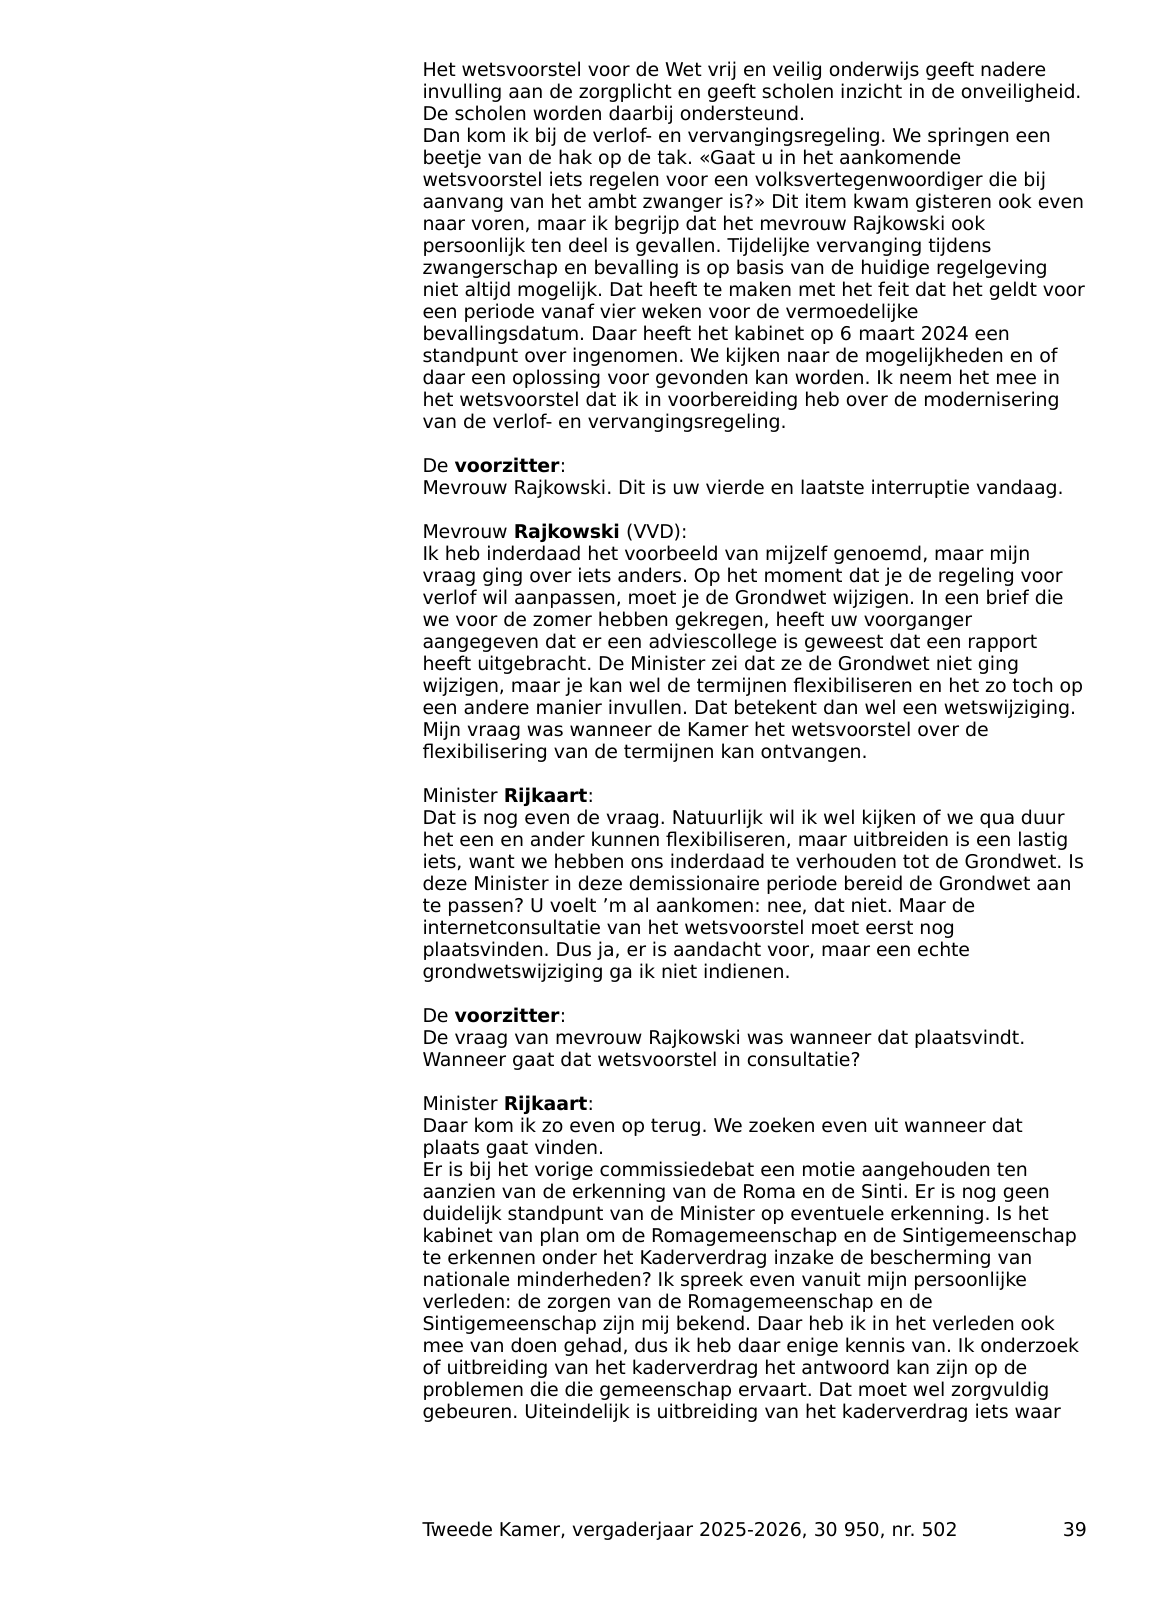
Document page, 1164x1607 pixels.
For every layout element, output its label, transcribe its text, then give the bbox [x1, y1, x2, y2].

text Ik heb inderdaad het voorbeeld van mijzelf genoemd, maar mijn vraag ging over iets anders. Op het moment dat je de regeling voor verlof wil aanpassen, moet je de Grondwet wijzigen. In een brief die we voor de zomer hebben gekregen, heeft uw voorganger aangegeven dat er een adviescollege is geweest dat een rapport heeft uitgebracht. De Minister zei dat ze de Grondwet niet ging wijzigen, maar je kan wel de termijnen flexibiliseren en het zo toch op een andere manier invullen. Dat betekent dan wel een wetswijziging. Mijn vraag was wanneer de Kamer het wetsvoorstel over de flexibilisering van de termijnen kan ontvangen. [422, 543, 1087, 763]
text Het wetsvoorstel voor de Wet vrij en veilig onderwijs geeft nadere invulling aan de zorgplicht en geeft scholen inzicht in de onveiligheid. De scholen worden daarbij ondersteund. [422, 59, 1087, 125]
text Mevrouw Rajkowski (VVD): [422, 521, 1087, 543]
text De voorzitter: [422, 1005, 1087, 1027]
text Minister Rijkaart: [422, 1093, 1087, 1115]
text Dan kom ik bij de verlof- en vervangingsregeling. We springen een beetje van de hak op de tak. «Gaat u in het aankomende wetsvoorstel iets regelen voor een volksvertegenwoordiger die bij aanvang van het ambt zwanger is?» Dit item kwam gisteren ook even naar voren, maar ik begrijp dat het mevrouw Rajkowski ook persoonlijk ten deel is gevallen. Tijdelijke vervanging tijdens zwangerschap en bevalling is op basis van de huidige regelgeving niet altijd mogelijk. Dat heeft te maken met het feit dat het geldt voor een periode vanaf vier weken voor de vermoedelijke bevallingsdatum. Daar heeft het kabinet op 6 maart 2024 een standpunt over ingenomen. We kijken naar de mogelijkheden en of daar een oplossing voor gevonden kan worden. Ik neem het mee in het wetsvoorstel dat ik in voorbereiding heb over de modernisering van de verlof- en vervangingsregeling. [422, 125, 1087, 433]
text Er is bij het vorige commissiedebat een motie aangehouden ten aanzien van de erkenning van de Roma en de Sinti. Er is nog geen duidelijk standpunt van de Minister op eventuele erkenning. Is het kabinet van plan om de Romagemeenschap en de Sintigemeenschap te erkennen onder het Kaderverdrag inzake de bescherming van nationale minderheden? Ik spreek even vanuit mijn persoonlijke verleden: de zorgen van de Romagemeenschap en de Sintigemeenschap zijn mij bekend. Daar heb ik in het verleden ook mee van doen gehad, dus ik heb daar enige kennis van. Ik onderzoek of uitbreiding van het kaderverdrag het antwoord kan zijn op de problemen die die gemeenschap ervaart. Dat moet wel zorgvuldig gebeuren. Uiteindelijk is uitbreiding van het kaderverdrag iets waar [422, 1159, 1087, 1423]
text De voorzitter: [422, 455, 1087, 477]
text Mevrouw Rajkowski. Dit is uw vierde en laatste interruptie vandaag. [422, 477, 1087, 499]
text Minister Rijkaart: [422, 785, 1087, 807]
text Daar kom ik zo even op terug. We zoeken even uit wanneer dat plaats gaat vinden. [422, 1115, 1087, 1159]
text Dat is nog even de vraag. Natuurlijk wil ik wel kijken of we qua duur het een en ander kunnen flexibiliseren, maar uitbreiden is een lastig iets, want we hebben ons inderdaad te verhouden tot de Grondwet. Is deze Minister in deze demissionaire periode bereid de Grondwet aan te passen? U voelt ’m al aankomen: nee, dat niet. Maar de internetconsultatie van het wetsvoorstel moet eerst nog plaatsvinden. Dus ja, er is aandacht voor, maar een echte grondwetswijziging ga ik niet indienen. [422, 807, 1087, 983]
text De vraag van mevrouw Rajkowski was wanneer dat plaatsvindt. Wanneer gaat dat wetsvoorstel in consultatie? [422, 1027, 1087, 1071]
